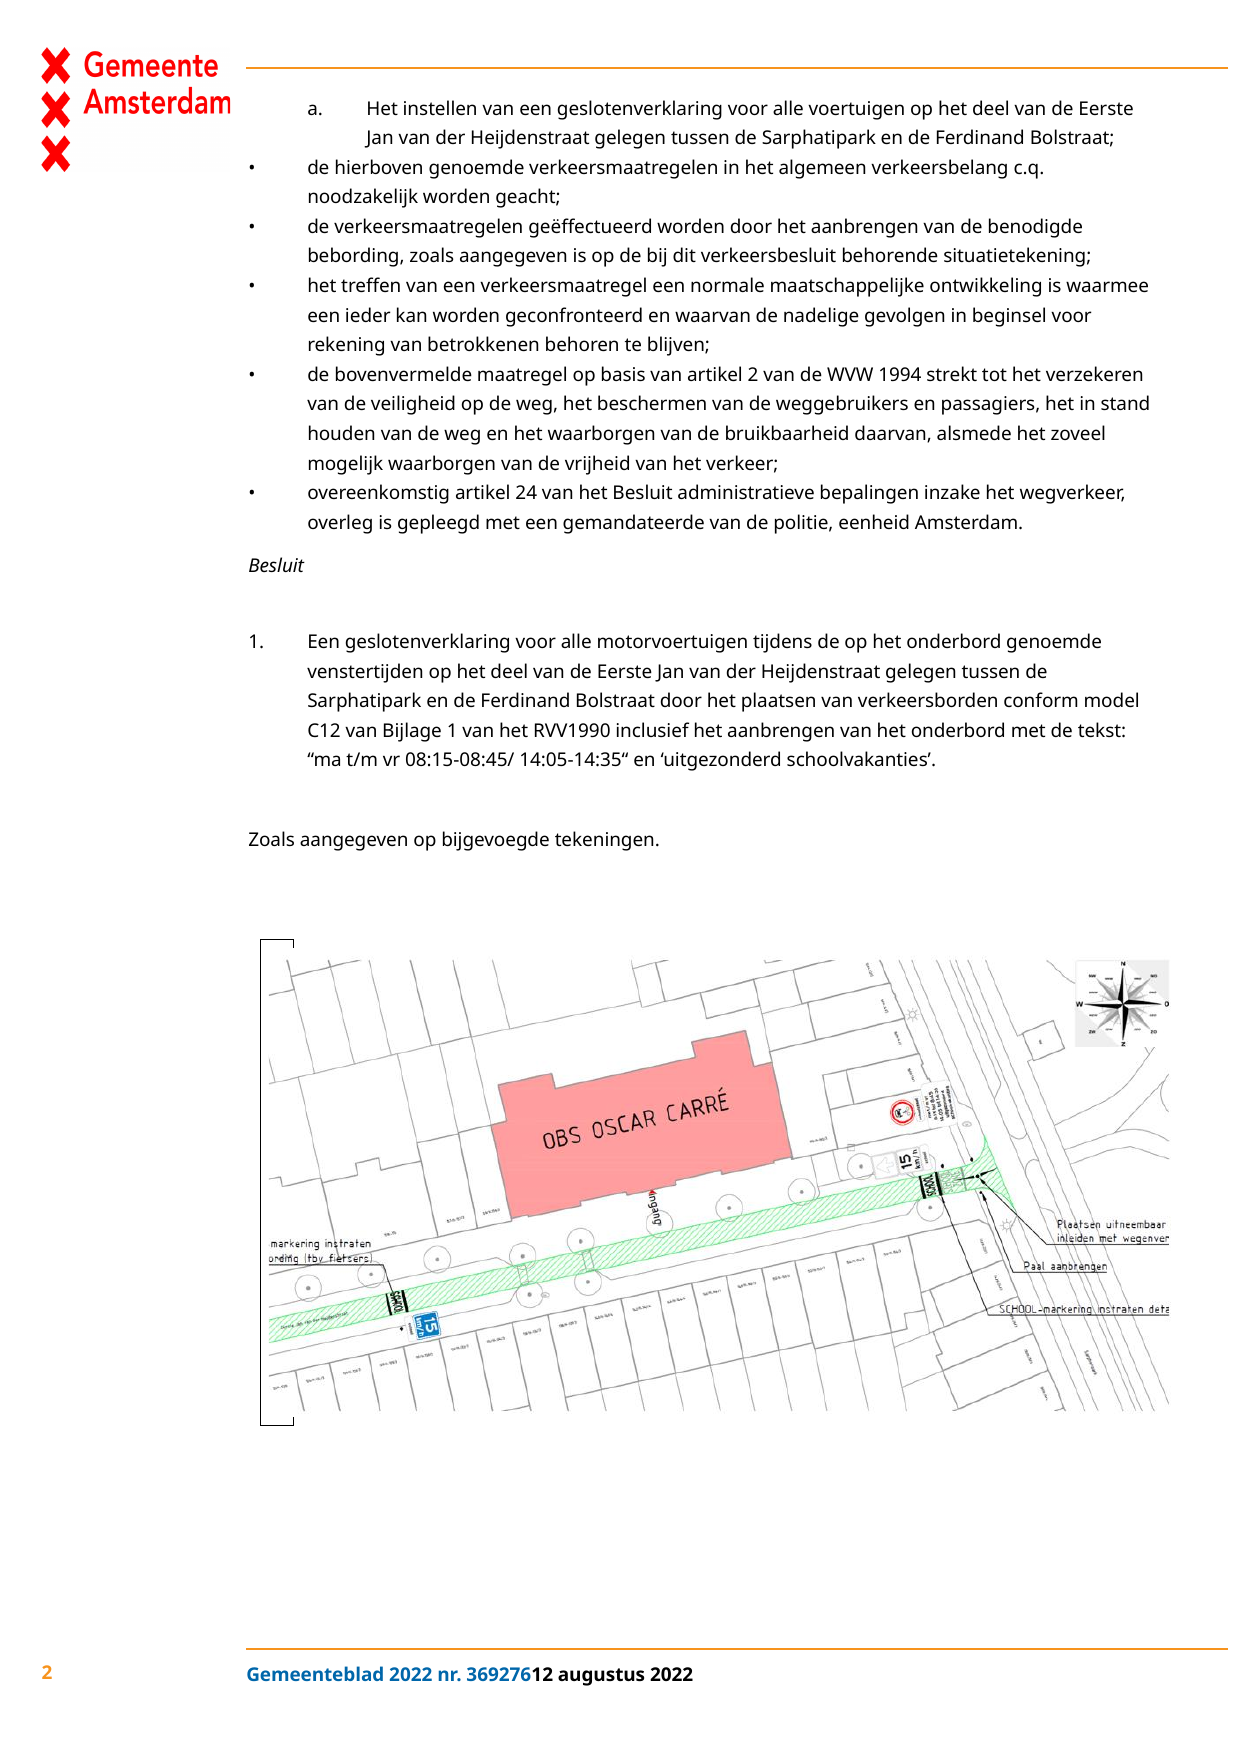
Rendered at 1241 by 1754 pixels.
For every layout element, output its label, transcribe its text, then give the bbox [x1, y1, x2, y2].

list overeenkomstig artikel 24 van het Besluit administratieve bepalingen inzake het wegverkeer, overleg is gepleegd met een gemandateerde van de politie, eenheid Amsterdam. [248, 479, 1152, 535]
list de bovenvermelde maatregel op basis van artikel 2 van de WVW 1994 strekt tot het verzekeren van de veiligheid op de weg, het beschermen van de weggebruikers en passagiers, het in stand houden van de weg en het waarborgen van de bruikbaarheid daarvan, alsmede het zoveel mogelijk waarborgen van de vrijheid van het verkeer; [248, 361, 1152, 476]
list de verkeersmaatregelen geëffectueerd worden door het aanbrengen van de benodigde bebording, zoals aangegeven is op de bij dit verkeersbesluit behorende situatietekening; [248, 213, 1152, 268]
picture [268, 948, 1173, 1417]
text Besluit [248, 552, 1152, 578]
text Zoals aangegeven op bijgevoegde tekeningen. [248, 827, 1152, 852]
list de hierboven genoemde verkeersmaatregelen in het algemeen verkeersbelang c.q. noodzakelijk worden geacht; [248, 154, 1152, 209]
list het treffen van een verkeersmaatregel een normale maatschappelijke ontwikkeling is waarmee een ieder kan worden geconfronteerd en waarvan de nadelige gevolgen in beginsel voor rekening van betrokkenen behoren te blijven; [248, 272, 1152, 357]
list Een geslotenverklaring voor alle motorvoertuigen tijdens de op het onderbord genoemde venstertijden op het deel van de Eerste Jan van der Heijdenstraat gelegen tussen de Sarphatipark en de Ferdinand Bolstraat door het plaatsen van verkeersborden conform model C12 van Bijlage 1 van het RVV1990 inclusief het aanbrengen van het onderbord met de tekst: “ma t/m vr 08:15-08:45/ 14:05-14:35“ en ‘uitgezonderd schoolvakanties’. [248, 628, 1152, 772]
picture [41, 47, 231, 172]
list Het instellen van een geslotenverklaring voor alle voertuigen op het deel van de Eerste Jan van der Heijdenstraat gelegen tussen de Sarphatipark en de Ferdinand Bolstraat; [307, 95, 1152, 150]
